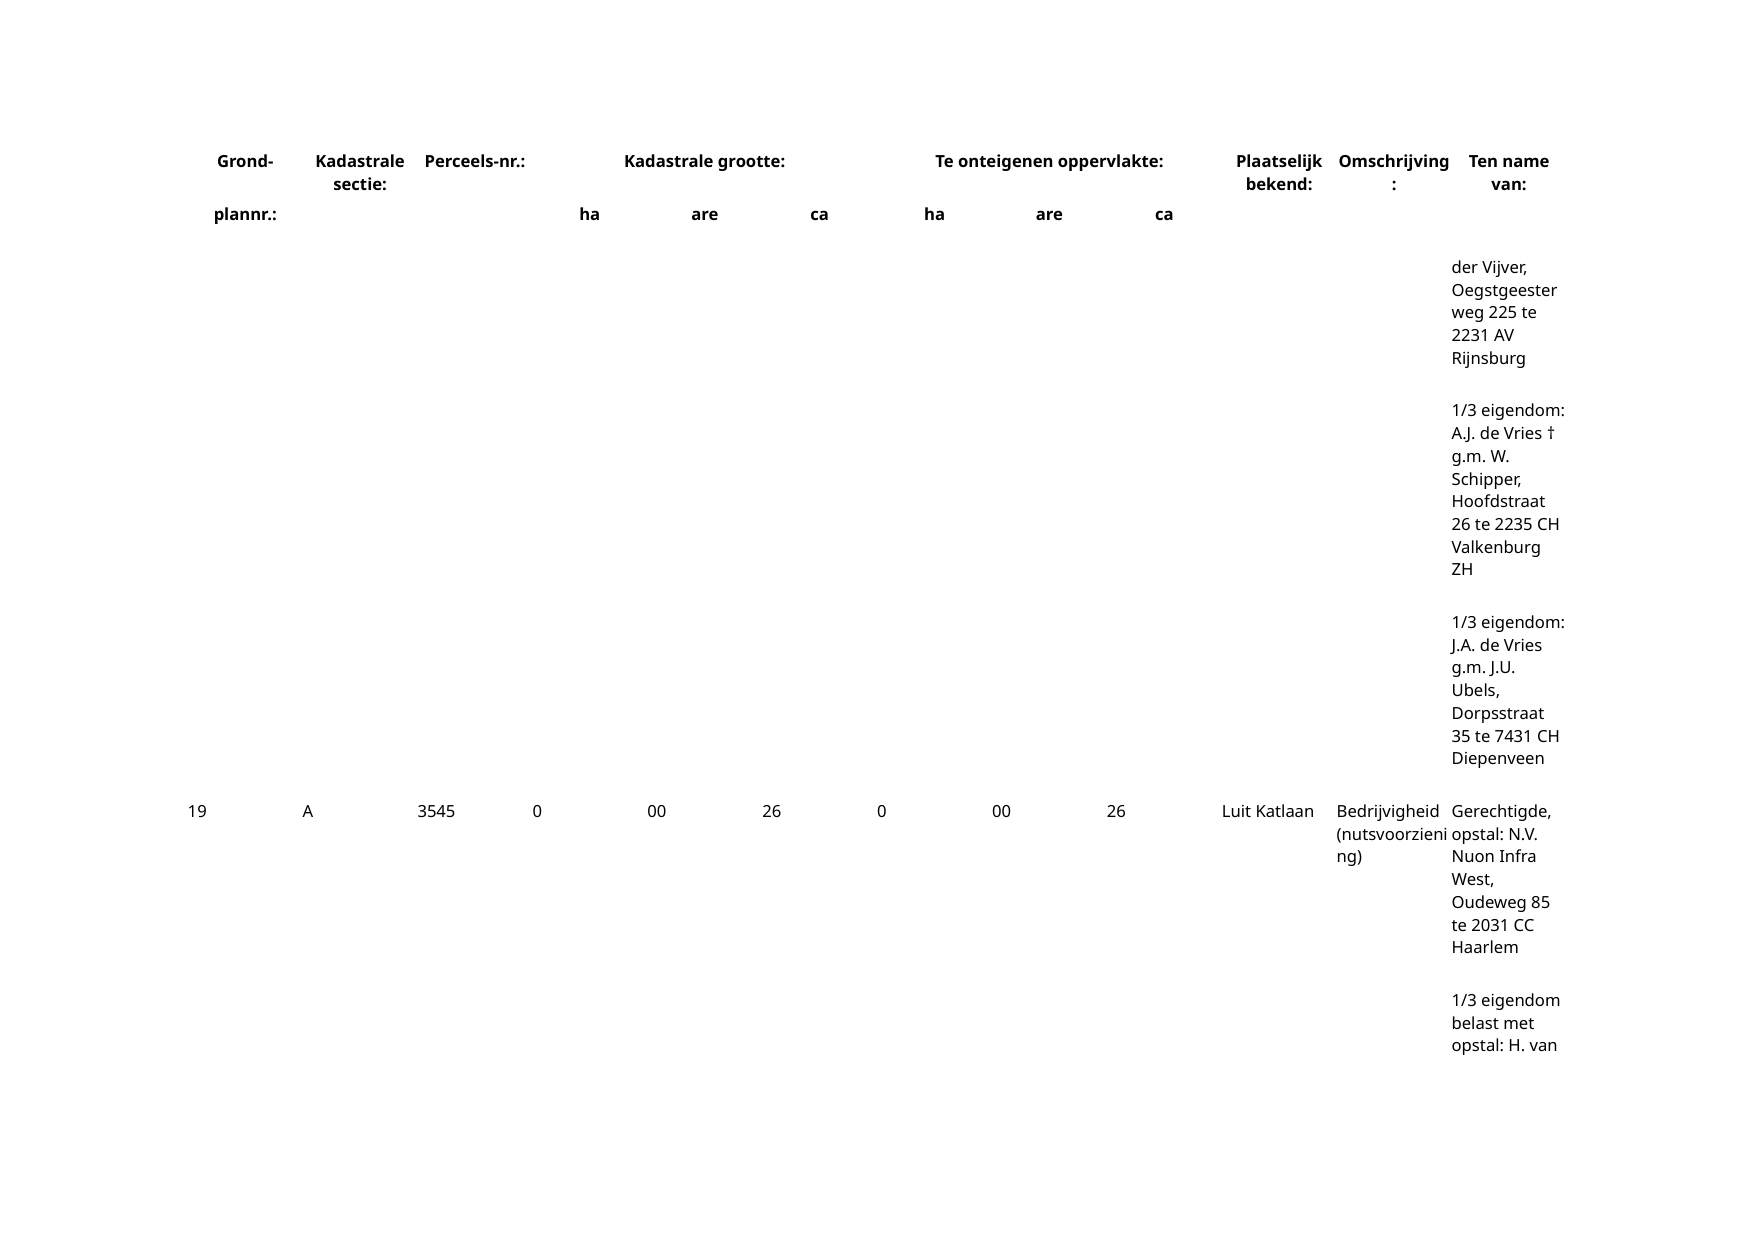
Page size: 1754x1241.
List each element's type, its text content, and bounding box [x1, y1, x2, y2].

table_cell 19 [188, 800, 302, 1057]
table_cell [647, 255, 762, 799]
table_cell [1222, 255, 1336, 799]
table_cell ca [762, 203, 877, 255]
table_cell Luit Katlaan [1222, 800, 1336, 1057]
table_header Plaatselijk bekend: [1222, 150, 1336, 255]
table_cell [877, 255, 992, 799]
table_cell der Vijver, Oegstgeesterweg 225 te 2231 AV Rijnsburg 1/3 eigendom: A.J. de Vries † g.m. W. Schipper, Hoofdstraat 26 te 2235 CH Valkenburg ZH 1/3 eigendom: J.A. de Vries g.m. J.U. Ubels, Dorpsstraat 35 te 7431 CH Diepenveen [1451, 255, 1566, 799]
table_cell [1336, 255, 1451, 799]
table_cell are [647, 203, 762, 255]
table_cell 26 [1107, 800, 1222, 1057]
table_cell 0 [532, 800, 647, 1057]
table_cell [417, 255, 532, 799]
table_cell Gerechtigde, opstal: N.V. Nuon Infra West, Oudeweg 85 te 2031 CC Haarlem 1/3 eigendom belast met opstal: H. van [1451, 800, 1566, 1057]
table_header Kadastrale sectie: [303, 150, 417, 255]
table_header Perceels-nr.: [417, 150, 532, 255]
table_header Ten name van: [1451, 150, 1566, 255]
table_header Kadastrale grootte: [532, 150, 877, 203]
table_cell ca [1107, 203, 1222, 255]
table_cell 00 [992, 800, 1107, 1057]
table_cell 3545 [417, 800, 532, 1057]
table_cell ha [532, 203, 647, 255]
table_cell [762, 255, 877, 799]
table_header Te onteigenen oppervlakte: [877, 150, 1222, 203]
table_cell Bedrijvigheid (nutsvoorziening) [1336, 800, 1451, 1057]
table_cell [188, 255, 302, 799]
table_cell [992, 255, 1107, 799]
table_cell 0 [877, 800, 992, 1057]
table_header Grond- plannr.: [188, 150, 302, 255]
table_cell A [303, 800, 417, 1057]
table_cell are [992, 203, 1107, 255]
table_cell [532, 255, 647, 799]
table_cell [1107, 255, 1222, 799]
table_cell 26 [762, 800, 877, 1057]
table_cell [303, 255, 417, 799]
table_header Omschrijving: [1336, 150, 1451, 255]
table_cell 00 [647, 800, 762, 1057]
table_cell ha [877, 203, 992, 255]
